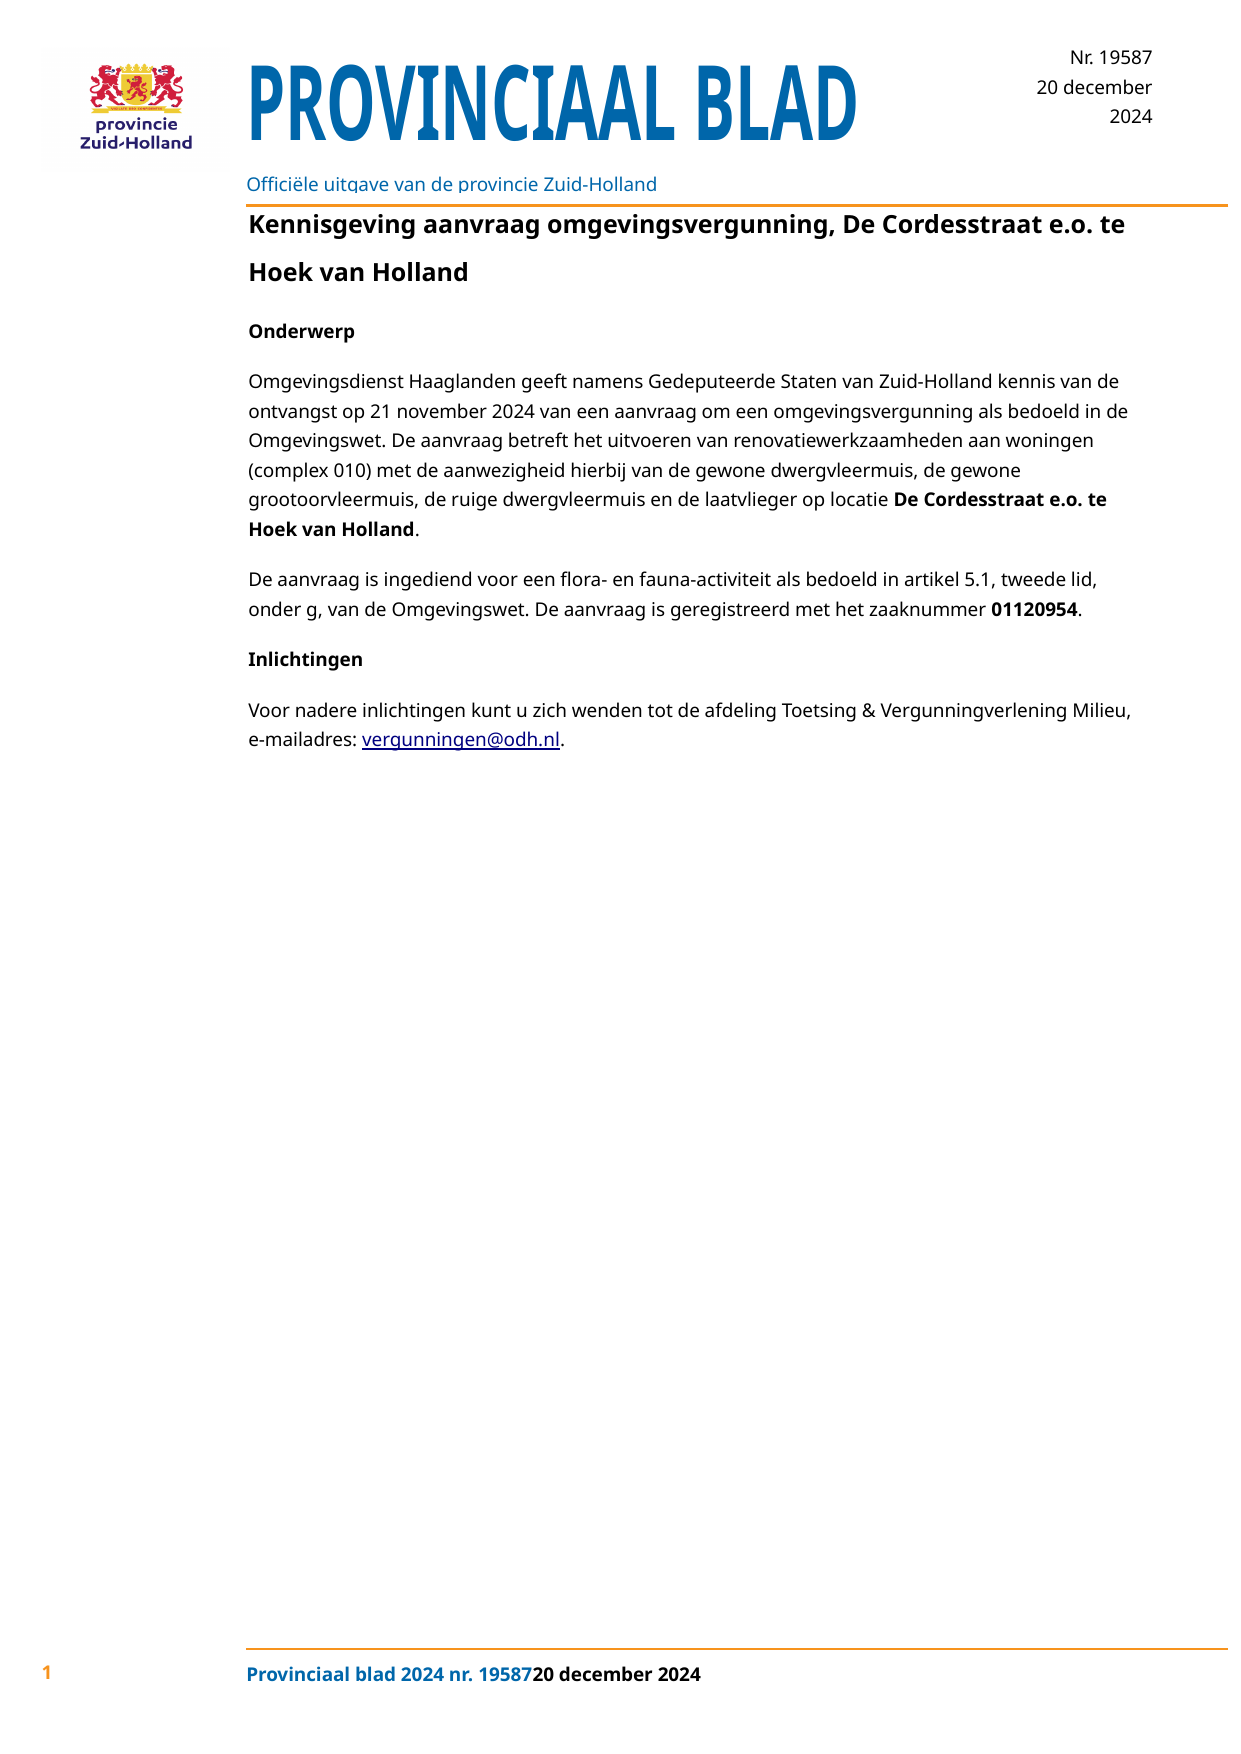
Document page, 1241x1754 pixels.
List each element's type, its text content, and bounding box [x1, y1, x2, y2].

text Voor nadere inlichtingen kunt u zich wenden tot de afdeling Toetsing & Vergunningverlening Milieu, e-mailadres: vergunningen@odh.nl. [248, 697, 1152, 752]
picture [41, 47, 231, 172]
text Omgevingsdienst Haaglanden geeft namens Gedeputeerde Staten van Zuid-Holland kennis van de ontvangst op 21 november 2024 van een aanvraag om een omgevingsvergunning als bedoeld in de Omgevingswet. De aanvraag betreft het uitvoeren van renovatiewerkzaamheden aan woningen (complex 010) met de aanwezigheid hierbij van de gewone dwergvleermuis, de gewone grootoorvleermuis, de ruige dwergvleermuis en de laatvlieger op locatie De Cordesstraat e.o. te Hoek van Holland. [248, 368, 1152, 542]
text Inlichtingen [248, 647, 1152, 672]
text Kennisgeving aanvraag omgevingsvergunning, De Cordesstraat e.o. te Hoek van Holland [248, 207, 1152, 288]
text Onderwerp [248, 318, 1152, 344]
text De aanvraag is ingediend voor een flora- en fauna-activiteit als bedoeld in artikel 5.1, tweede lid, onder g, van de Omgevingswet. De aanvraag is geregistreerd met het zaaknummer 01120954. [248, 567, 1152, 622]
